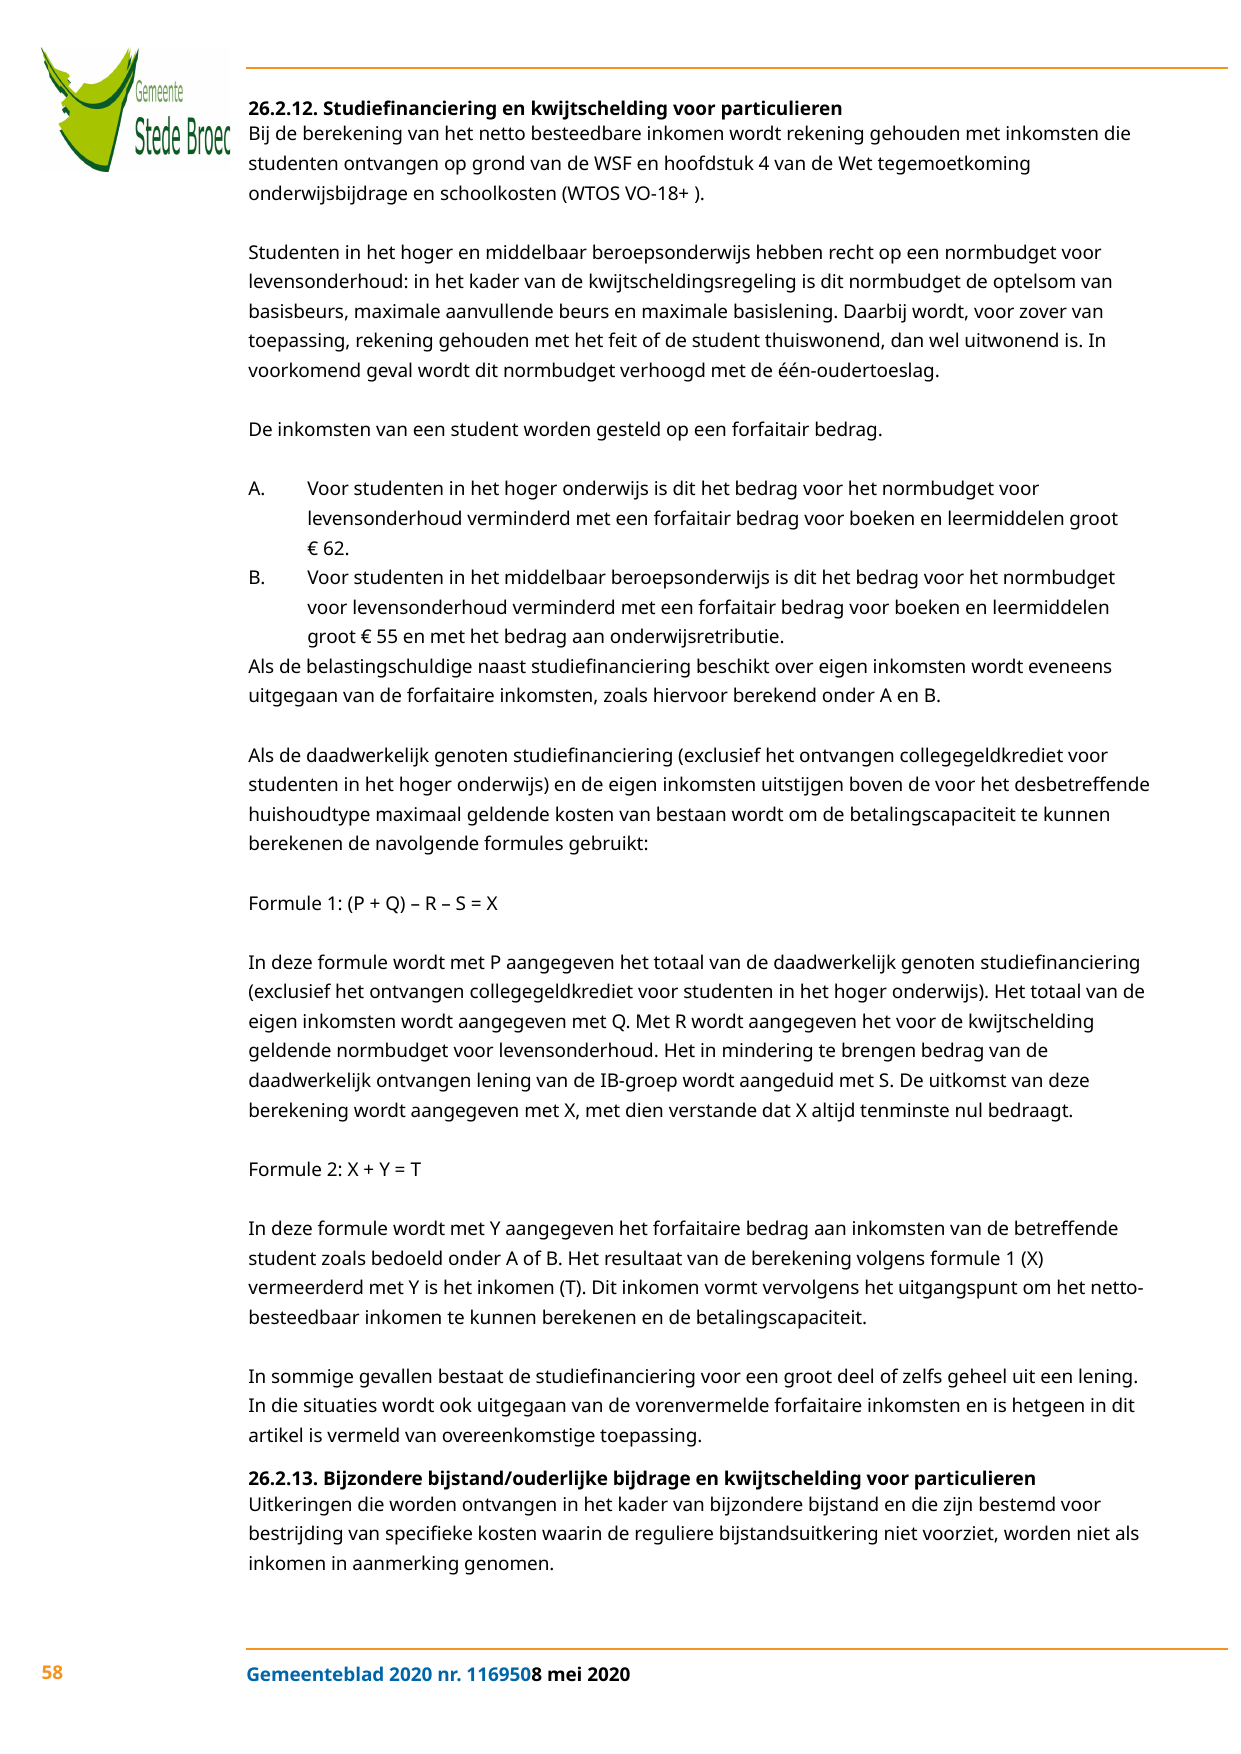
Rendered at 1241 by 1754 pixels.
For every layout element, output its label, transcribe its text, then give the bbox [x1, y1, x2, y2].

text Formule 1: (P + Q) – R – S = X [248, 890, 1152, 915]
text 26.2.13. Bijzondere bijstand/ouderlijke bijdrage en kwijtschelding voor particulieren [248, 1465, 1152, 1491]
list Voor studenten in het hoger onderwijs is dit het bedrag voor het normbudget voor levensonderhoud verminderd met een forfaitair bedrag voor boeken en leermiddelen groot € 62. [248, 476, 1152, 560]
picture [41, 47, 231, 172]
text In sommige gevallen bestaat de studiefinanciering voor een groot deel of zelfs geheel uit een lening. In die situaties wordt ook uitgegaan van de vorenvermelde forfaitaire inkomsten en is hetgeen in dit artikel is vermeld van overeenkomstige toepassing. [248, 1363, 1152, 1448]
text Als de belastingschuldige naast studiefinanciering beschikt over eigen inkomsten wordt eveneens uitgegaan van de forfaitaire inkomsten, zoals hiervoor berekend onder A en B. [248, 653, 1152, 708]
text De inkomsten van een student worden gesteld op een forfaitair bedrag. [248, 416, 1152, 442]
text In deze formule wordt met Y aangegeven het forfaitaire bedrag aan inkomsten van de betreffende student zoals bedoeld onder A of B. Het resultaat van de berekening volgens formule 1 (X) vermeerderd met Y is het inkomen (T). Dit inkomen vormt vervolgens het uitgangspunt om het netto-besteedbaar inkomen te kunnen berekenen en de betalingscapaciteit. [248, 1215, 1152, 1329]
text In deze formule wordt met P aangegeven het totaal van de daadwerkelijk genoten studiefinanciering (exclusief het ontvangen collegegeldkrediet voor studenten in het hoger onderwijs). Het totaal van de eigen inkomsten wordt aangegeven met Q. Met R wordt aangegeven het voor de kwijtschelding geldende normbudget voor levensonderhoud. Het in mindering te brengen bedrag van de daadwerkelijk ontvangen lening van de IB-groep wordt aangeduid met S. De uitkomst van deze berekening wordt aangegeven met X, met dien verstande dat X altijd tenminste nul bedraagt. [248, 949, 1152, 1122]
text 26.2.12. Studiefinanciering en kwijtschelding voor particulieren [248, 95, 1152, 121]
text Bij de berekening van het netto besteedbare inkomen wordt rekening gehouden met inkomsten die studenten ontvangen op grond van de WSF en hoofdstuk 4 van de Wet tegemoetkoming onderwijsbijdrage en schoolkosten (WTOS VO-18+ ). [248, 121, 1152, 205]
text Studenten in het hoger en middelbaar beroepsonderwijs hebben recht op een normbudget voor levensonderhoud: in het kader van de kwijtscheldingsregeling is dit normbudget de optelsom van basisbeurs, maximale aanvullende beurs en maximale basislening. Daarbij wordt, voor zover van toepassing, rekening gehouden met het feit of de student thuiswonend, dan wel uitwonend is. In voorkomend geval wordt dit normbudget verhoogd met de één-oudertoeslag. [248, 239, 1152, 383]
list Voor studenten in het middelbaar beroepsonderwijs is dit het bedrag voor het normbudget voor levensonderhoud verminderd met een forfaitair bedrag voor boeken en leermiddelen groot € 55 en met het bedrag aan onderwijsretributie. [248, 564, 1152, 649]
text Als de daadwerkelijk genoten studiefinanciering (exclusief het ontvangen collegegeldkrediet voor studenten in het hoger onderwijs) en de eigen inkomsten uitstijgen boven de voor het desbetreffende huishoudtype maximaal geldende kosten van bestaan wordt om de betalingscapaciteit te kunnen berekenen de navolgende formules gebruikt: [248, 742, 1152, 856]
text Uitkeringen die worden ontvangen in het kader van bijzondere bijstand en die zijn bestemd voor bestrijding van specifieke kosten waarin de reguliere bijstandsuitkering niet voorziet, worden niet als inkomen in aanmerking genomen. [248, 1491, 1152, 1576]
text Formule 2: X + Y = T [248, 1156, 1152, 1182]
